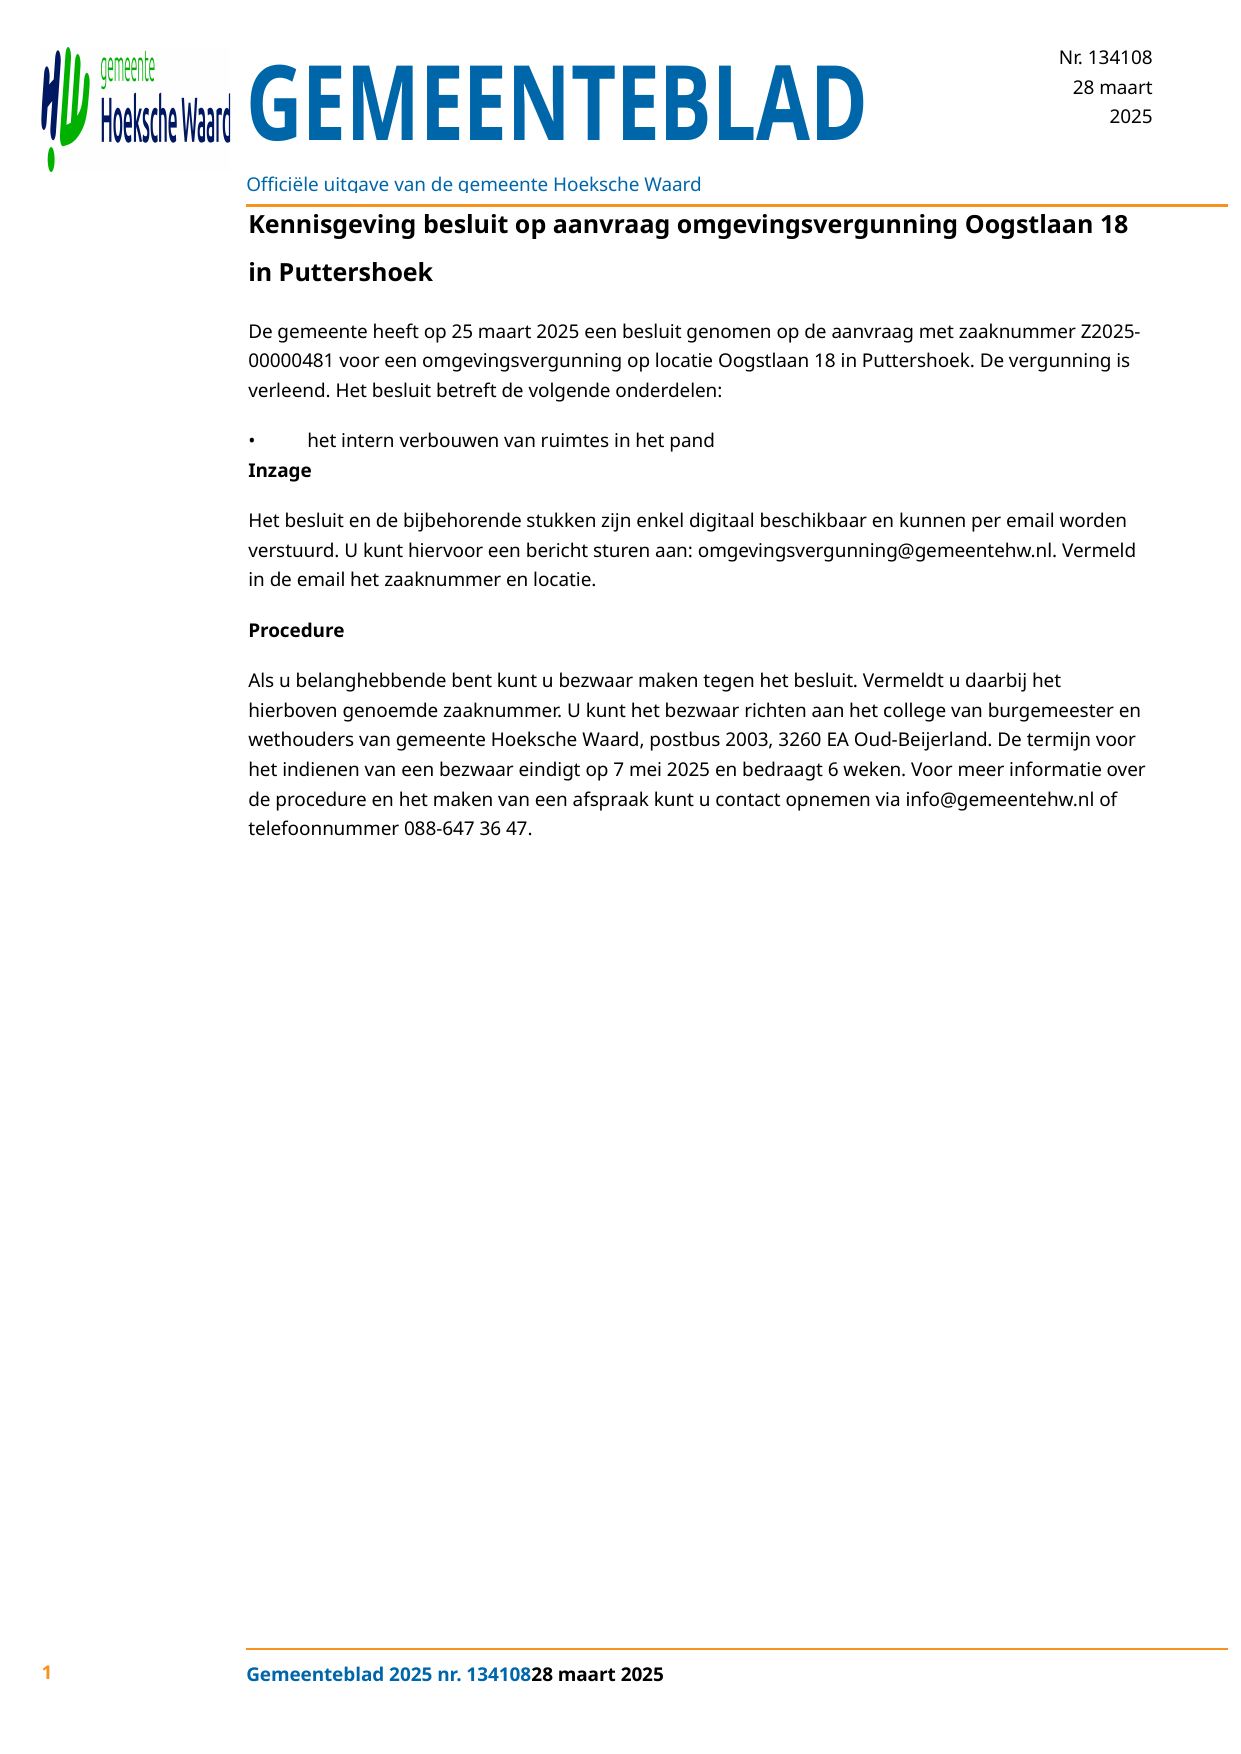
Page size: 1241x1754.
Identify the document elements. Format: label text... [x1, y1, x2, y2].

list het intern verbouwen van ruimtes in het pand [248, 427, 1152, 453]
picture [41, 47, 231, 172]
text Als u belanghebbende bent kunt u bezwaar maken tegen het besluit. Vermeldt u daarbij het hierboven genoemde zaaknummer. U kunt het bezwaar richten aan het college van burgemeester en wethouders van gemeente Hoeksche Waard, postbus 2003, 3260 EA Oud-Beijerland. De termijn voor het indienen van een bezwaar eindigt op 7 mei 2025 en bedraagt 6 weken. Voor meer informatie over de procedure en het maken van een afspraak kunt u contact opnemen via info@gemeentehw.nl of telefoonnummer 088-647 36 47. [248, 667, 1152, 841]
text Procedure [248, 617, 1152, 643]
text Inzage [248, 457, 1152, 483]
text De gemeente heeft op 25 maart 2025 een besluit genomen op de aanvraag met zaaknummer Z2025-00000481 voor een omgevingsvergunning op locatie Oogstlaan 18 in Puttershoek. De vergunning is verleend. Het besluit betreft de volgende onderdelen: [248, 318, 1152, 403]
text Het besluit en de bijbehorende stukken zijn enkel digitaal beschikbaar en kunnen per email worden verstuurd. U kunt hiervoor een bericht sturen aan: omgevingsvergunning@gemeentehw.nl. Vermeld in de email het zaaknummer en locatie. [248, 507, 1152, 592]
text Kennisgeving besluit op aanvraag omgevingsvergunning Oogstlaan 18 in Puttershoek [248, 207, 1152, 288]
